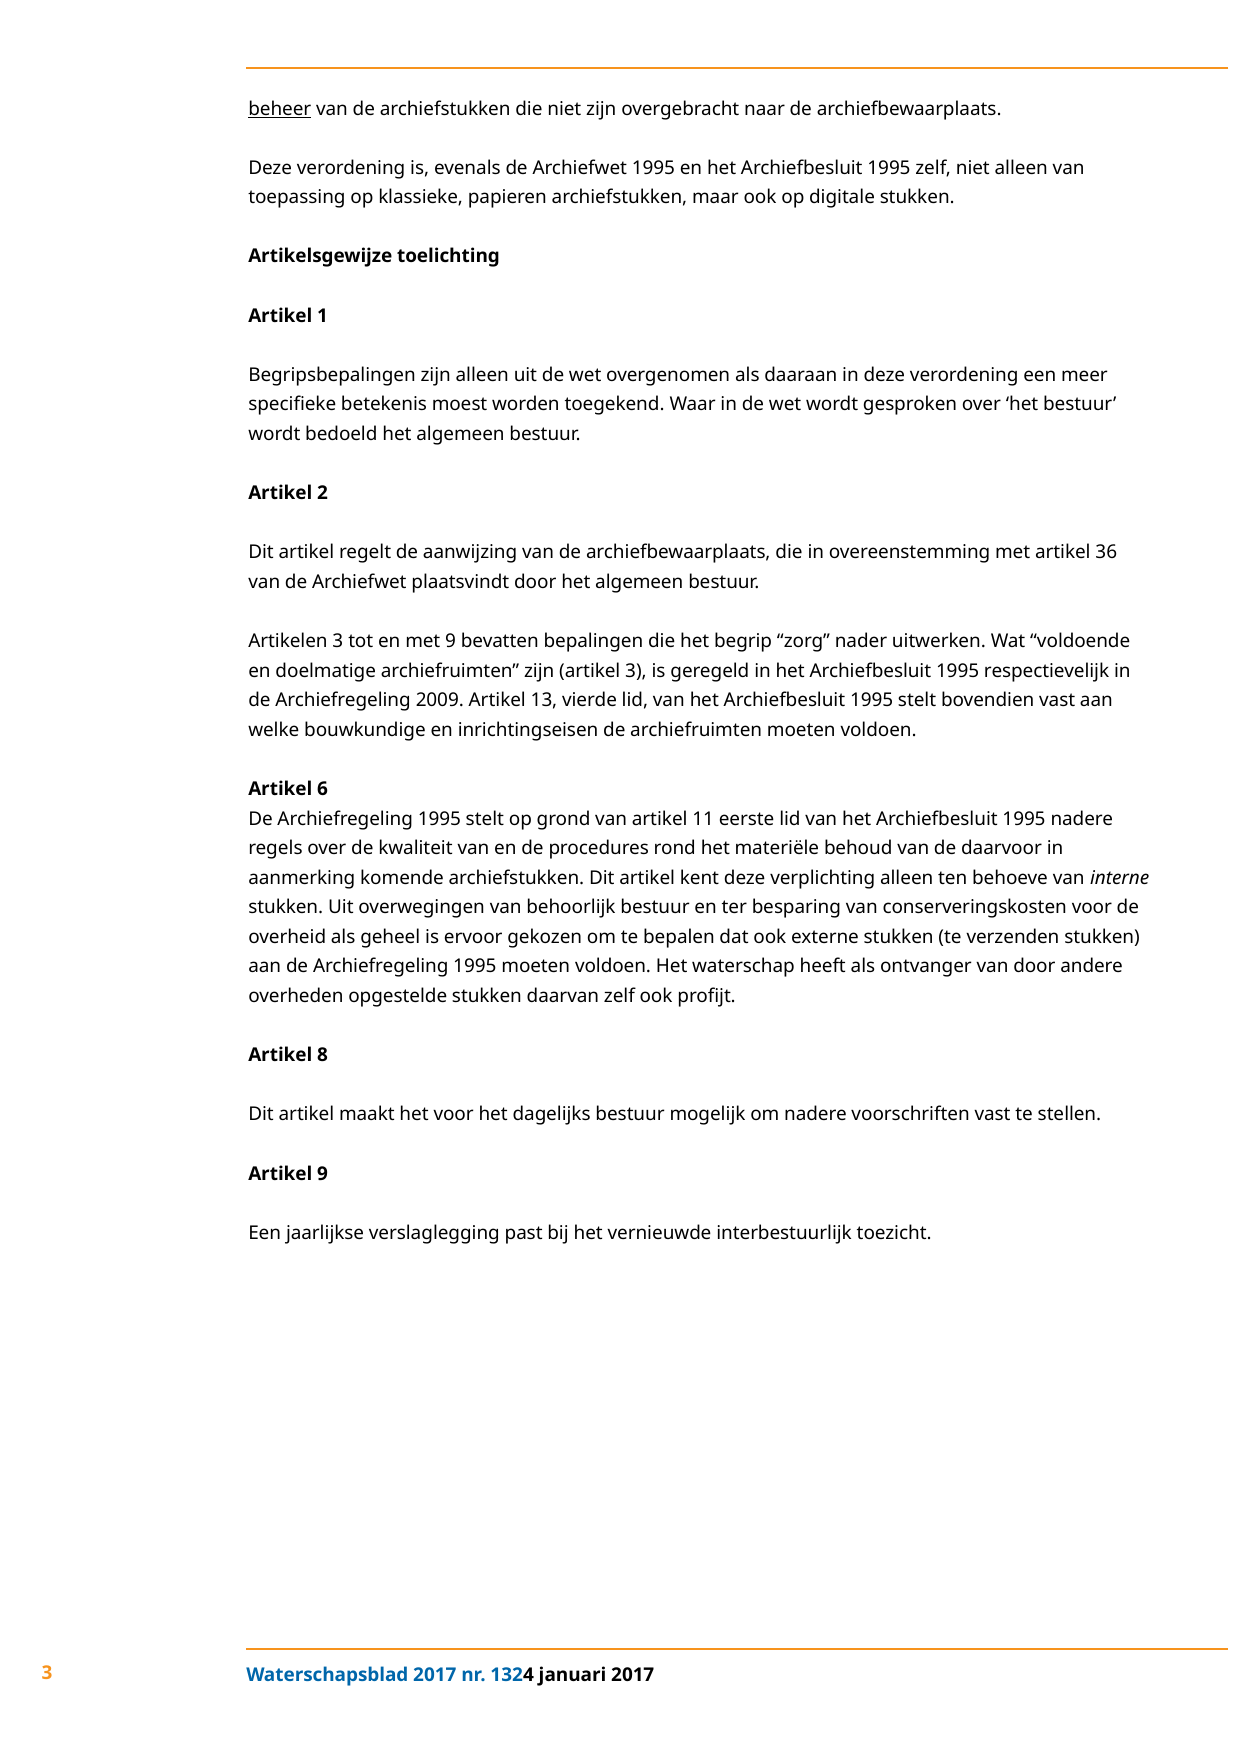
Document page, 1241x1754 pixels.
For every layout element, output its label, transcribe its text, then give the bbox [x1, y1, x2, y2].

text Een jaarlijkse verslaglegging past bij het vernieuwde interbestuurlijk toezicht. [248, 1219, 1152, 1245]
text Artikel 1 [248, 302, 1152, 328]
text Dit artikel maakt het voor het dagelijks bestuur mogelijk om nadere voorschriften vast te stellen. [248, 1101, 1152, 1126]
text Dit artikel regelt de aanwijzing van de archiefbewaarplaats, die in overeenstemming met artikel 36 van de Archiefwet plaatsvindt door het algemeen bestuur. [248, 538, 1152, 594]
text Artikel 2 [248, 479, 1152, 505]
text Artikel 6 [248, 775, 1152, 801]
picture [41, 47, 231, 172]
text Artikel 9 [248, 1160, 1152, 1186]
text beheer van de archiefstukken die niet zijn overgebracht naar de archiefbewaarplaats. [248, 95, 1152, 121]
text Artikel 8 [248, 1041, 1152, 1067]
text Deze verordening is, evenals de Archiefwet 1995 en het Archiefbesluit 1995 zelf, niet alleen van toepassing op klassieke, papieren archiefstukken, maar ook op digitale stukken. [248, 154, 1152, 209]
text Artikelsgewijze toelichting [248, 243, 1152, 268]
text Begripsbepalingen zijn alleen uit de wet overgenomen als daaraan in deze verordening een meer specifieke betekenis moest worden toegekend. Waar in de wet wordt gesproken over ‘het bestuur’ wordt bedoeld het algemeen bestuur. [248, 361, 1152, 446]
text Artikelen 3 tot en met 9 bevatten bepalingen die het begrip “zorg” nader uitwerken. Wat “voldoende en doelmatige archiefruimten” zijn (artikel 3), is geregeld in het Archiefbesluit 1995 respectievelijk in de Archiefregeling 2009. Artikel 13, vierde lid, van het Archiefbesluit 1995 stelt bovendien vast aan welke bouwkundige en inrichtingseisen de archiefruimten moeten voldoen. [248, 627, 1152, 742]
text De Archiefregeling 1995 stelt op grond van artikel 11 eerste lid van het Archiefbesluit 1995 nadere regels over de kwaliteit van en de procedures rond het materiële behoud van de daarvoor in aanmerking komende archiefstukken. Dit artikel kent deze verplichting alleen ten behoeve van interne stukken. Uit overwegingen van behoorlijk bestuur en ter besparing van conserveringskosten voor de overheid als geheel is ervoor gekozen om te bepalen dat ook externe stukken (te verzenden stukken) aan de Archiefregeling 1995 moeten voldoen. Het waterschap heeft als ontvanger van door andere overheden opgestelde stukken daarvan zelf ook profijt. [248, 805, 1152, 1008]
